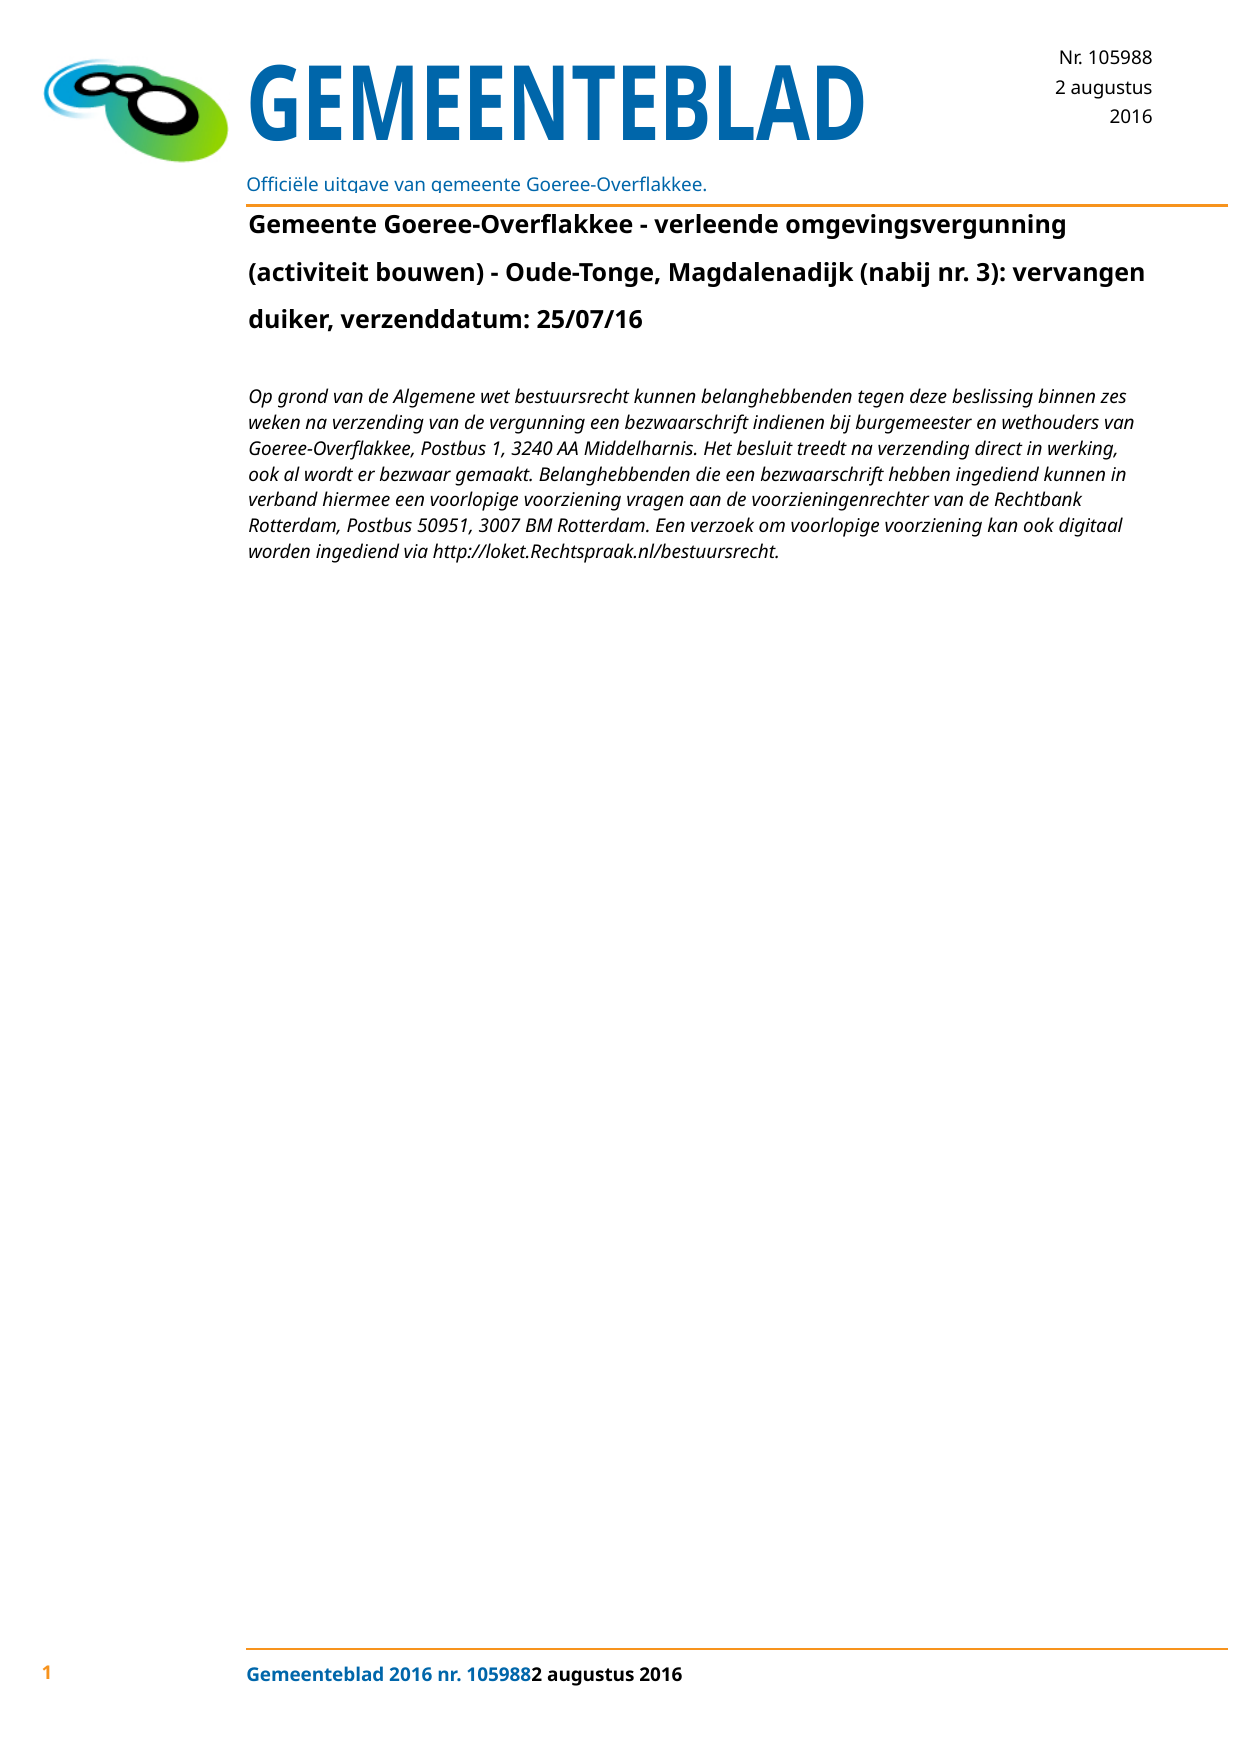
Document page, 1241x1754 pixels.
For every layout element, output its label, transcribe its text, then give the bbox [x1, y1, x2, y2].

picture [41, 47, 231, 172]
text Gemeente Goeree-Overflakkee - verleende omgevingsvergunning (activiteit bouwen) - Oude-Tonge, Magdalenadijk (nabij nr. 3): vervangen duiker, verzenddatum: 25/07/16 [248, 207, 1152, 336]
text Op grond van de Algemene wet bestuursrecht kunnen belanghebbenden tegen deze beslissing binnen zes weken na verzending van de vergunning een bezwaarschrift indienen bij burgemeester en wethouders van Goeree-Overflakkee, Postbus 1, 3240 AA Middelharnis. Het besluit treedt na verzending direct in werking, ook al wordt er bezwaar gemaakt. Belanghebbenden die een bezwaarschrift hebben ingediend kunnen in verband hiermee een voorlopige voorziening vragen aan de voorzieningenrechter van de Rechtbank Rotterdam, Postbus 50951, 3007 BM Rotterdam. Een verzoek om voorlopige voorziening kan ook digitaal worden ingediend via http://loket.Rechtspraak.nl/bestuursrecht. [248, 384, 1152, 564]
